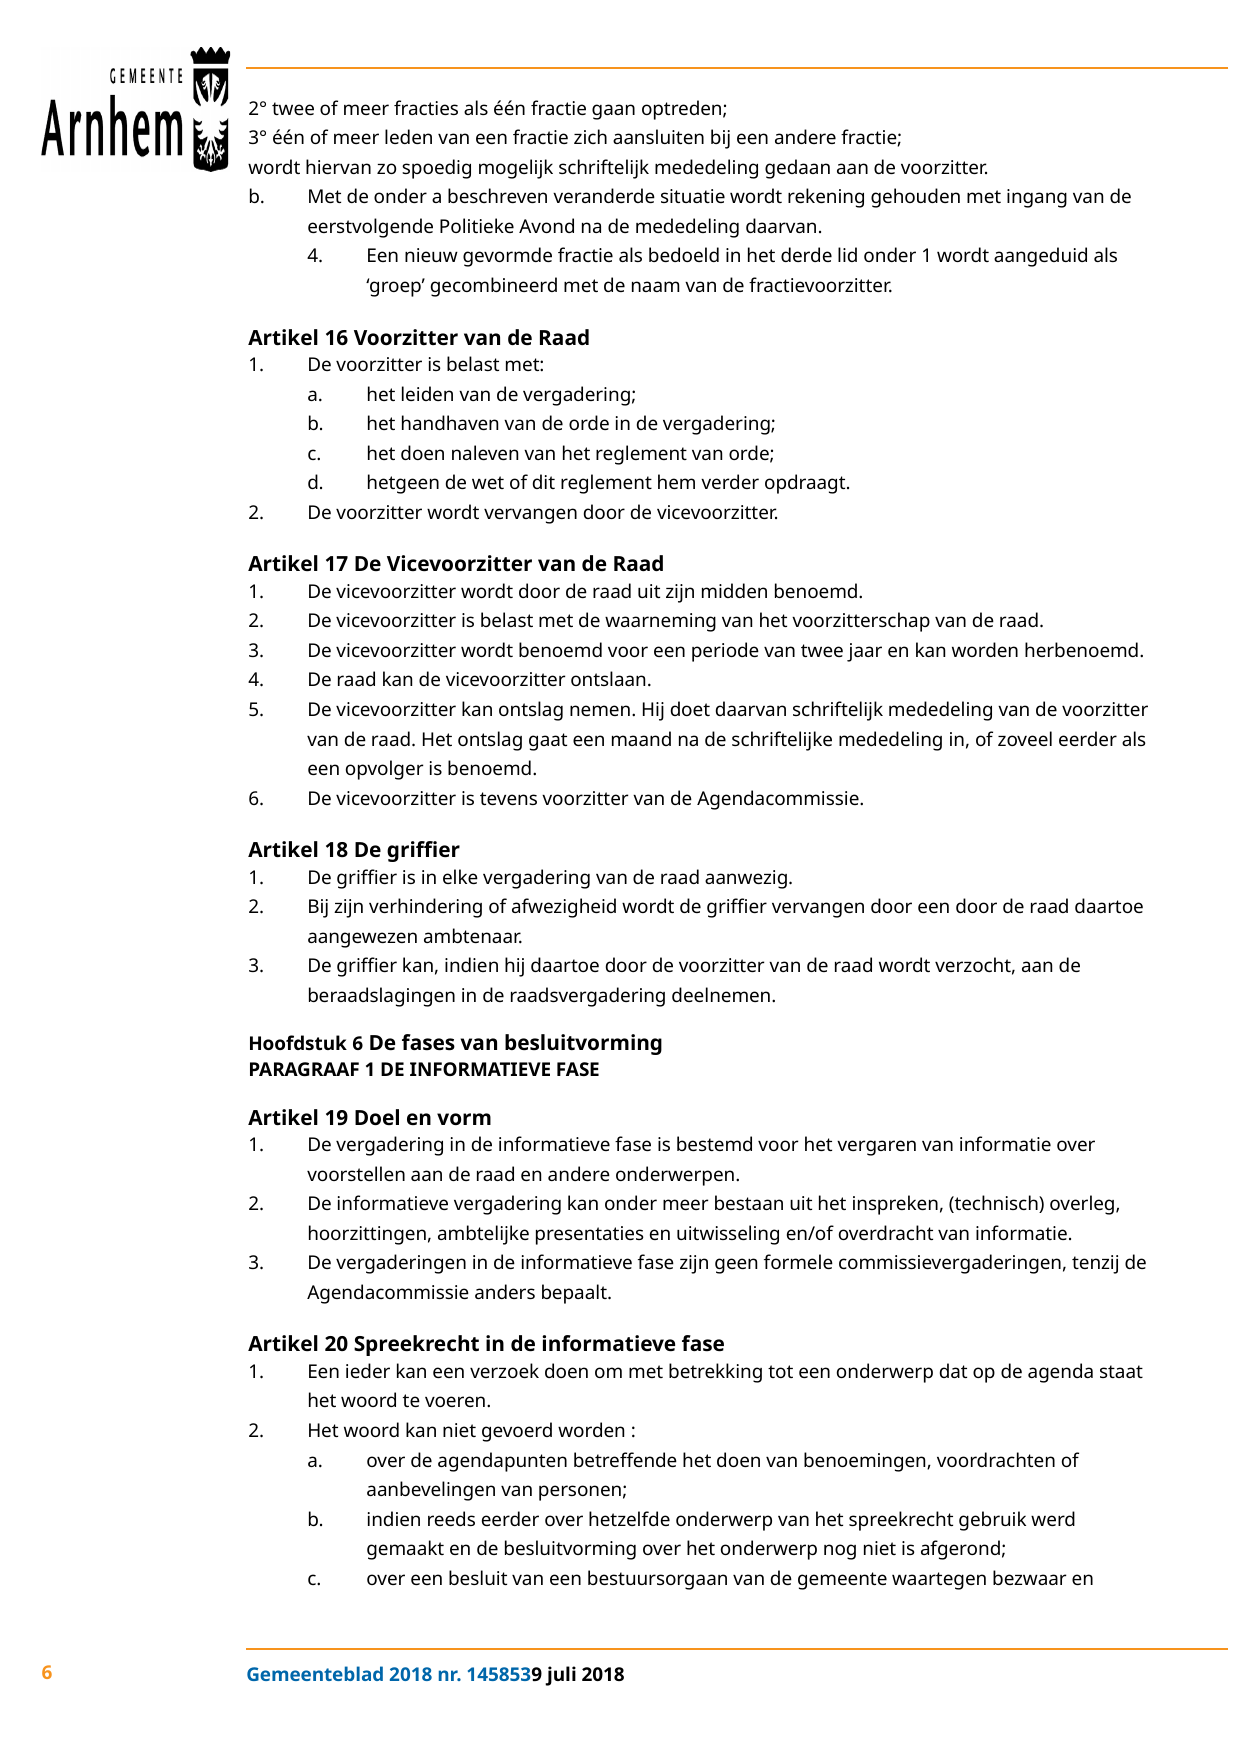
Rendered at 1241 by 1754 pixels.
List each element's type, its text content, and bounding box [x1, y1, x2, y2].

list Bij zijn verhindering of afwezigheid wordt de griffier vervangen door een door de raad daartoe aangewezen ambtenaar. [248, 893, 1152, 949]
text Artikel 19 Doel en vorm [248, 1103, 1152, 1131]
list over de agendapunten betreffende het doen van benoemingen, voordrachten of aanbevelingen van personen; [307, 1447, 1152, 1502]
text PARAGRAAF 1 DE INFORMATIEVE FASE [248, 1056, 1152, 1082]
text Artikel 20 Spreekrecht in de informatieve fase [248, 1329, 1152, 1358]
list De vicevoorzitter kan ontslag nemen. Hij doet daarvan schriftelijk mededeling van de voorzitter van de raad. Het ontslag gaat een maand na de schriftelijke mededeling in, of zoveel eerder als een opvolger is benoemd. [248, 696, 1152, 781]
list De vergadering in de informatieve fase is bestemd voor het vergaren van informatie over voorstellen aan de raad en andere onderwerpen. [248, 1131, 1152, 1187]
list De voorzitter is belast met: [248, 351, 1152, 377]
list Een ieder kan een verzoek doen om met betrekking tot een onderwerp dat op de agenda staat het woord te voeren. [248, 1358, 1152, 1413]
list indien reeds eerder over hetzelfde onderwerp van het spreekrecht gebruik werd gemaakt en de besluitvorming over het onderwerp nog niet is afgerond; [307, 1506, 1152, 1561]
list De griffier kan, indien hij daartoe door de voorzitter van de raad wordt verzocht, aan de beraadslagingen in de raadsvergadering deelnemen. [248, 953, 1152, 1008]
picture [41, 47, 231, 172]
list hetgeen de wet of dit reglement hem verder opdraagt. [307, 469, 1152, 495]
list De informatieve vergadering kan onder meer bestaan uit het inspreken, (technisch) overleg, hoorzittingen, ambtelijke presentaties en uitwisseling en/of overdracht van informatie. [248, 1190, 1152, 1246]
text 3° één of meer leden van een fractie zich aansluiten bij een andere fractie; [248, 124, 1152, 150]
list De voorzitter wordt vervangen door de vicevoorzitter. [248, 499, 1152, 525]
list Een nieuw gevormde fractie als bedoeld in het derde lid onder 1 wordt aangeduid als ‘groep’ gecombineerd met de naam van de fractievoorzitter. [307, 243, 1152, 298]
text Artikel 16 Voorzitter van de Raad [248, 323, 1152, 351]
list Met de onder a beschreven veranderde situatie wordt rekening gehouden met ingang van de eerstvolgende Politieke Avond na de mededeling daarvan. [248, 183, 1152, 239]
list het doen naleven van het reglement van orde; [307, 440, 1152, 466]
list Het woord kan niet gevoerd worden : [248, 1417, 1152, 1443]
text Artikel 18 De griffier [248, 835, 1152, 864]
list De vicevoorzitter wordt door de raad uit zijn midden benoemd. [248, 578, 1152, 604]
list De griffier is in elke vergadering van de raad aanwezig. [248, 864, 1152, 889]
list het leiden van de vergadering; [307, 381, 1152, 406]
list De vicevoorzitter is tevens voorzitter van de Agendacommissie. [248, 785, 1152, 811]
list De vicevoorzitter wordt benoemd voor een periode van twee jaar en kan worden herbenoemd. [248, 637, 1152, 663]
list over een besluit van een bestuursorgaan van de gemeente waartegen bezwaar en [307, 1565, 1152, 1591]
text 2° twee of meer fracties als één fractie gaan optreden; [248, 95, 1152, 121]
text wordt hiervan zo spoedig mogelijk schriftelijk mededeling gedaan aan de voorzitter. [248, 154, 1152, 180]
list het handhaven van de orde in de vergadering; [307, 410, 1152, 436]
list De vicevoorzitter is belast met de waarneming van het voorzitterschap van de raad. [248, 607, 1152, 633]
text Hoofdstuk 6 De fases van besluitvorming [248, 1028, 1152, 1056]
list De vergaderingen in de informatieve fase zijn geen formele commissievergaderingen, tenzij de Agendacommissie anders bepaalt. [248, 1249, 1152, 1305]
list De raad kan de vicevoorzitter ontslaan. [248, 667, 1152, 692]
text Artikel 17 De Vicevoorzitter van de Raad [248, 549, 1152, 578]
